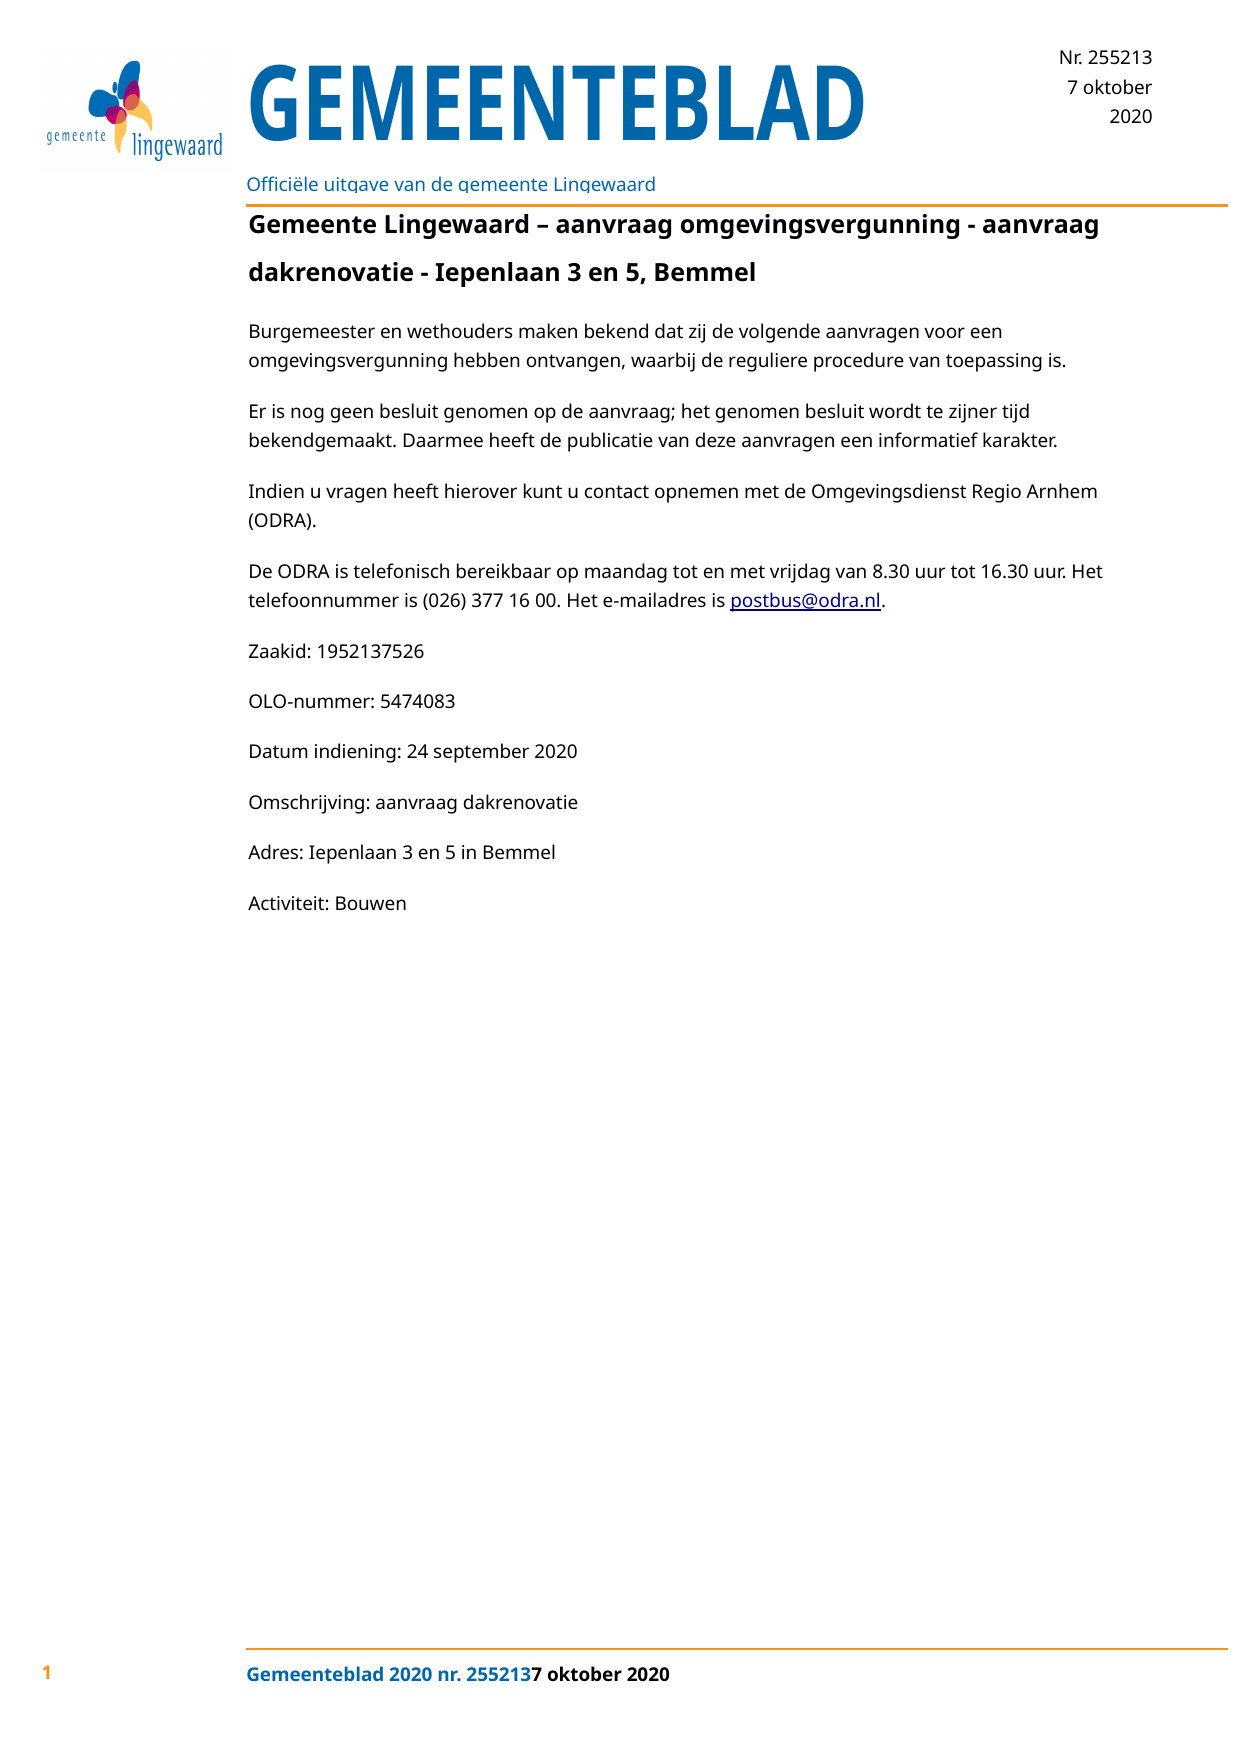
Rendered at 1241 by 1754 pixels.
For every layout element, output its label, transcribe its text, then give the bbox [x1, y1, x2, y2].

text Adres: Iepenlaan 3 en 5 in Bemmel [248, 839, 1152, 865]
picture [41, 47, 231, 172]
text Gemeente Lingewaard – aanvraag omgevingsvergunning - aanvraag dakrenovatie - Iepenlaan 3 en 5, Bemmel [248, 207, 1152, 288]
text OLO-nummer: 5474083 [248, 688, 1152, 714]
text Burgemeester en wethouders maken bekend dat zij de volgende aanvragen voor een omgevingsvergunning hebben ontvangen, waarbij de reguliere procedure van toepassing is. [248, 318, 1152, 373]
text Indien u vragen heeft hierover kunt u contact opnemen met de Omgevingsdienst Regio Arnhem (ODRA). [248, 478, 1152, 533]
text Zaakid: 1952137526 [248, 638, 1152, 664]
text De ODRA is telefonisch bereikbaar op maandag tot en met vrijdag van 8.30 uur tot 16.30 uur. Het telefoonnummer is (026) 377 16 00. Het e-mailadres is postbus@odra.nl. [248, 558, 1152, 613]
text Er is nog geen besluit genomen op de aanvraag; het genomen besluit wordt te zijner tijd bekendgemaakt. Daarmee heeft de publicatie van deze aanvragen een informatief karakter. [248, 398, 1152, 453]
text Activiteit: Bouwen [248, 890, 1152, 916]
text Datum indiening: 24 september 2020 [248, 739, 1152, 764]
text Omschrijving: aanvraag dakrenovatie [248, 789, 1152, 815]
